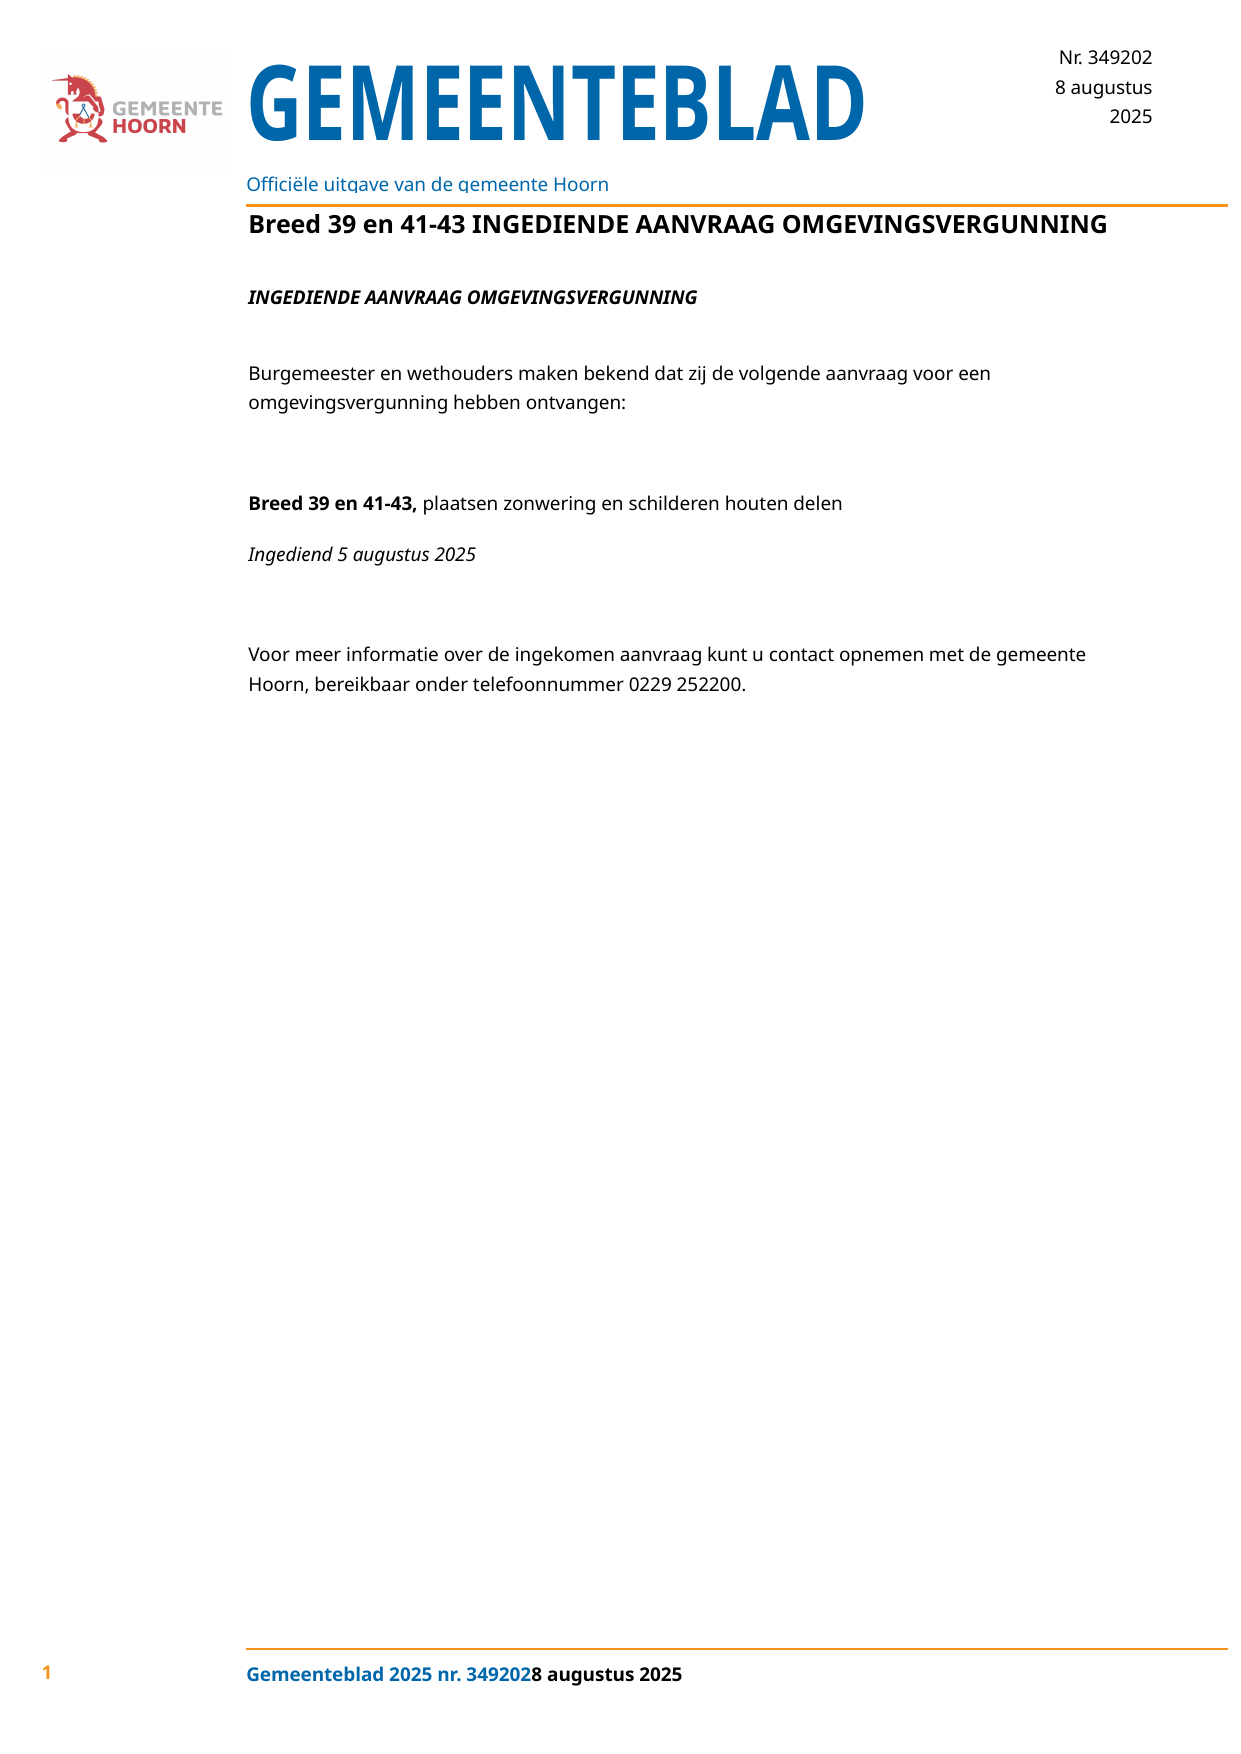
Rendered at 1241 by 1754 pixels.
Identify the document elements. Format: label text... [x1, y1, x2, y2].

picture [41, 47, 231, 172]
text Voor meer informatie over de ingekomen aanvraag kunt u contact opnemen met de gemeente Hoorn, bereikbaar onder telefoonnummer 0229 252200. [248, 642, 1152, 697]
text INGEDIENDE AANVRAAG OMGEVINGSVERGUNNING [248, 284, 1152, 309]
text Ingediend 5 augustus 2025 [248, 541, 1152, 567]
text Breed 39 en 41-43, plaatsen zonwering en schilderen houten delen [248, 490, 1152, 516]
text Breed 39 en 41-43 INGEDIENDE AANVRAAG OMGEVINGSVERGUNNING [248, 207, 1152, 241]
text Burgemeester en wethouders maken bekend dat zij de volgende aanvraag voor een omgevingsvergunning hebben ontvangen: [248, 360, 1152, 415]
